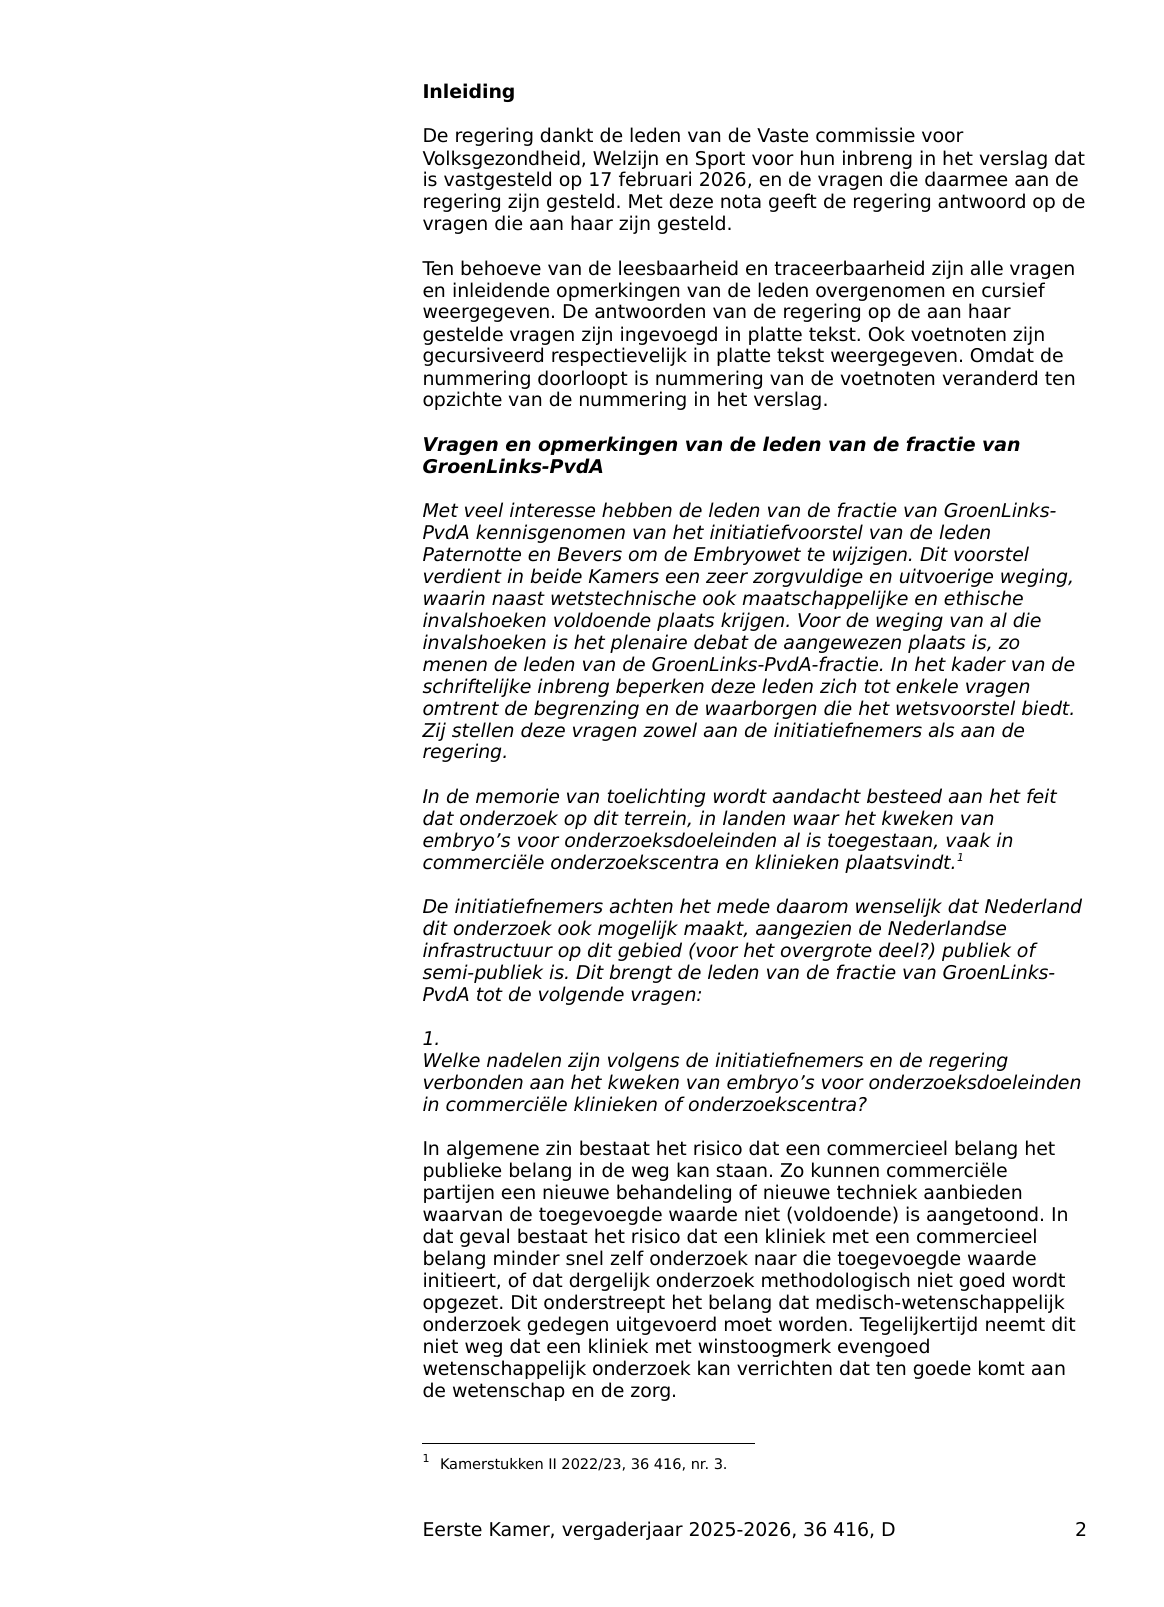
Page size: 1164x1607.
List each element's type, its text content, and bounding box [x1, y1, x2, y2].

text Met veel interesse hebben de leden van de fractie van GroenLinks-PvdA kennisgenomen van het initiatiefvoorstel van de leden Paternotte en Bevers om de Embryowet te wijzigen. Dit voorstel verdient in beide Kamers een zeer zorgvuldige en uitvoerige weging, waarin naast wetstechnische ook maatschappelijke en ethische invalshoeken voldoende plaats krijgen. Voor de weging van al die invalshoeken is het plenaire debat de aangewezen plaats is, zo menen de leden van de GroenLinks-PvdA-fractie. In het kader van de schriftelijke inbreng beperken deze leden zich tot enkele vragen omtrent de begrenzing en de waarborgen die het wetsvoorstel biedt. Zij stellen deze vragen zowel aan de initiatiefnemers als aan de regering. [422, 500, 1087, 763]
text Ten behoeve van de leesbaarheid en traceerbaarheid zijn alle vragen en inleidende opmerkingen van de leden overgenomen en cursief weergegeven. De antwoorden van de regering op de aan haar gestelde vragen zijn ingevoegd in platte tekst. Ook voetnoten zijn gecursiveerd respectievelijk in platte tekst weergegeven. Omdat de nummering doorloopt is nummering van de voetnoten veranderd ten opzichte van de nummering in het verslag. [422, 257, 1087, 411]
text De regering dankt de leden van de Vaste commissie voor Volksgezondheid, Welzijn en Sport voor hun inbreng in het verslag dat is vastgesteld op 17 februari 2026, en de vragen die daarmee aan de regering zijn gesteld. Met deze nota geeft de regering antwoord op de vragen die aan haar zijn gesteld. [422, 125, 1087, 235]
subtitle Vragen en opmerkingen van de leden van de fractie van GroenLinks-PvdA [422, 433, 1087, 477]
text 1. [422, 1028, 1087, 1050]
text Kamerstukken II 2022/23, 36 416, nr. 3. [422, 1452, 1087, 1474]
subtitle Inleiding [422, 81, 1087, 103]
text Welke nadelen zijn volgens de initiatiefnemers en de regering verbonden aan het kweken van embryo’s voor onderzoeksdoeleinden in commerciële klinieken of onderzoekscentra? [422, 1050, 1087, 1116]
text In algemene zin bestaat het risico dat een commercieel belang het publieke belang in de weg kan staan. Zo kunnen commerciële partijen een nieuwe behandeling of nieuwe techniek aanbieden waarvan de toegevoegde waarde niet (voldoende) is aangetoond. In dat geval bestaat het risico dat een kliniek met een commercieel belang minder snel zelf onderzoek naar die toegevoegde waarde initieert, of dat dergelijk onderzoek methodologisch niet goed wordt opgezet. Dit onderstreept het belang dat medisch-wetenschappelijk onderzoek gedegen uitgevoerd moet worden. Tegelijkertijd neemt dit niet weg dat een kliniek met winstoogmerk evengoed wetenschappelijk onderzoek kan verrichten dat ten goede komt aan de wetenschap en de zorg. [422, 1138, 1087, 1402]
text De initiatiefnemers achten het mede daarom wenselijk dat Nederland dit onderzoek ook mogelijk maakt, aangezien de Nederlandse infrastructuur op dit gebied (voor het overgrote deel?) publiek of semi-publiek is. Dit brengt de leden van de fractie van GroenLinks-PvdA tot de volgende vragen: [422, 896, 1087, 1006]
text In de memorie van toelichting wordt aandacht besteed aan het feit dat onderzoek op dit terrein, in landen waar het kweken van embryo’s voor onderzoeksdoeleinden al is toegestaan, vaak in commerciële onderzoekscentra en klinieken plaatsvindt. [422, 786, 1087, 873]
